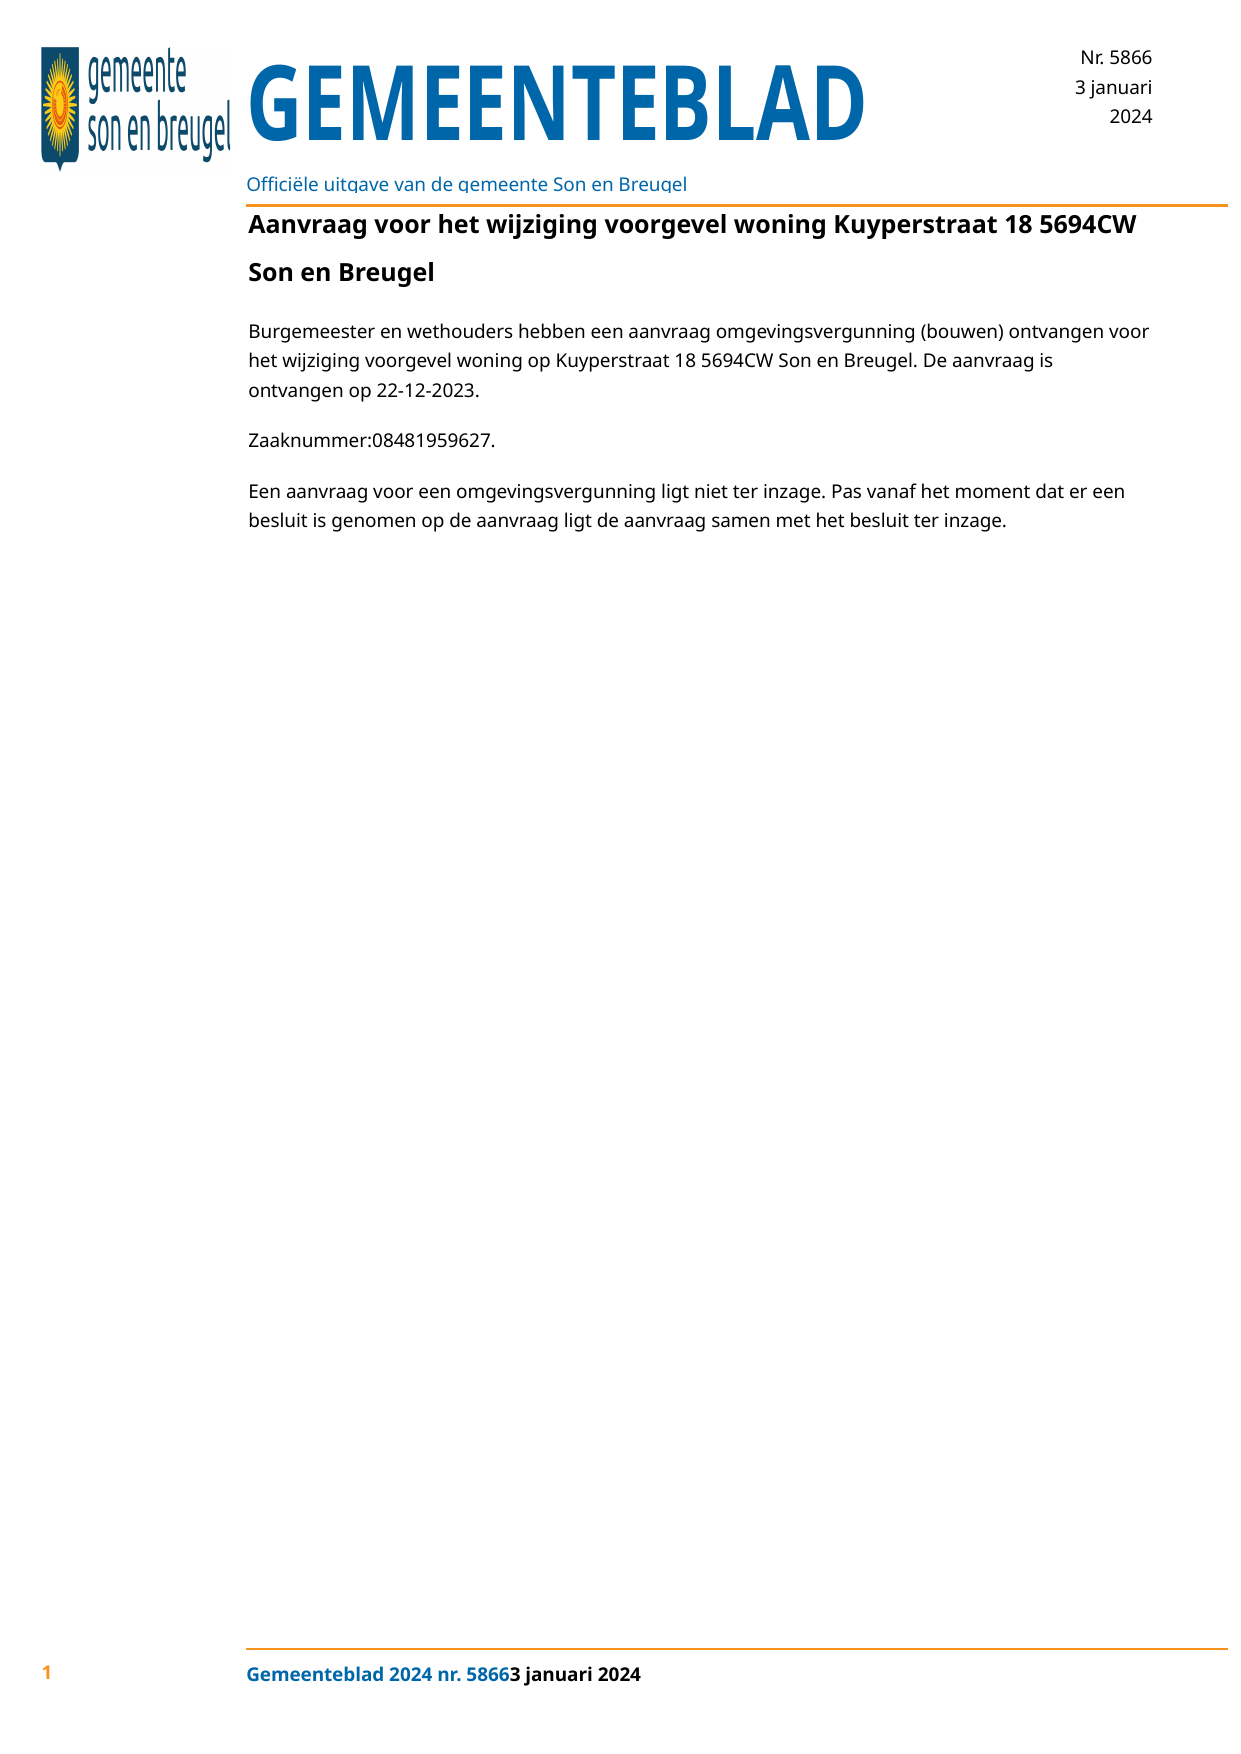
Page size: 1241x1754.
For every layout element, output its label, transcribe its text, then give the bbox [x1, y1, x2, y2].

text Burgemeester en wethouders hebben een aanvraag omgevingsvergunning (bouwen) ontvangen voor het wijziging voorgevel woning op Kuyperstraat 18 5694CW Son en Breugel. De aanvraag is ontvangen op 22-12-2023. [248, 318, 1152, 403]
text Een aanvraag voor een omgevingsvergunning ligt niet ter inzage. Pas vanaf het moment dat er een besluit is genomen op de aanvraag ligt de aanvraag samen met het besluit ter inzage. [248, 478, 1152, 533]
text Zaaknummer:08481959627. [248, 427, 1152, 453]
text Aanvraag voor het wijziging voorgevel woning Kuyperstraat 18 5694CW Son en Breugel [248, 207, 1152, 288]
picture [41, 47, 231, 172]
